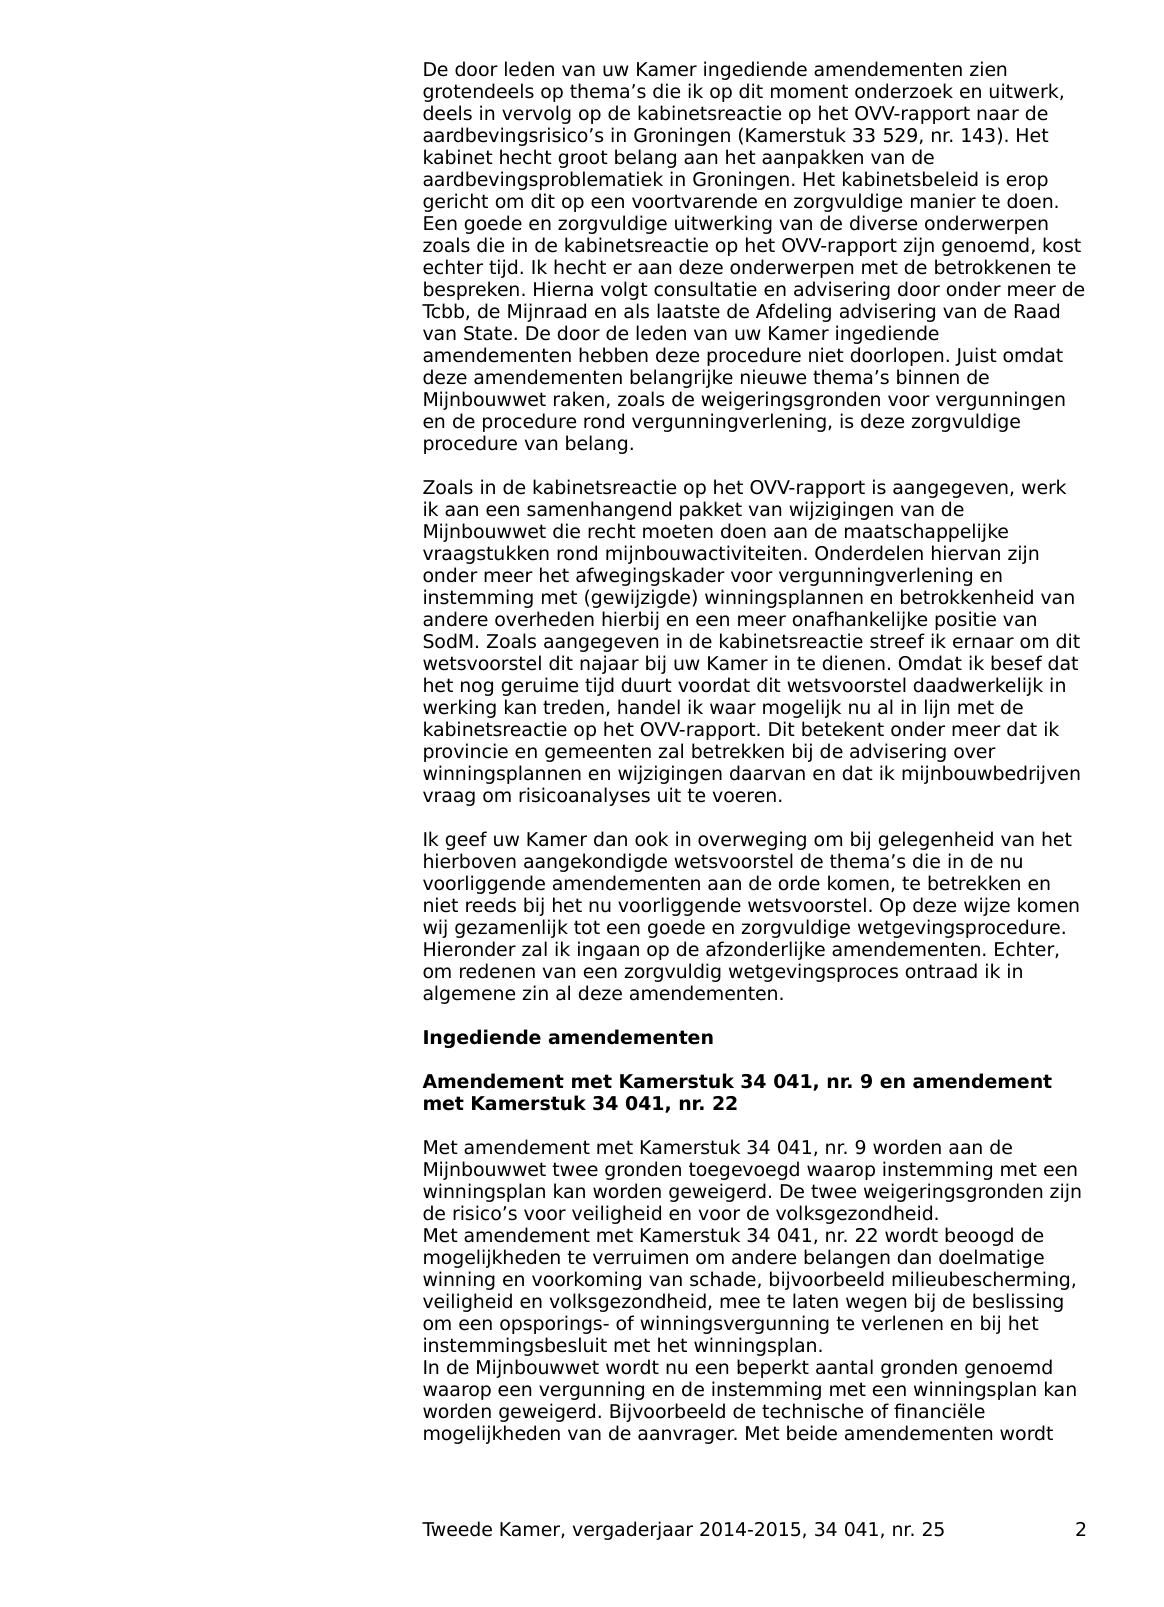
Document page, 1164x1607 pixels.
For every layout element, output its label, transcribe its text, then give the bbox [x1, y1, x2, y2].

text Met amendement met Kamerstuk 34 041, nr. 9 worden aan de Mijnbouwwet twee gronden toegevoegd waarop instemming met een winningsplan kan worden geweigerd. De twee weigeringsgronden zijn de risico’s voor veiligheid en voor de volksgezondheid. [422, 1137, 1087, 1225]
subtitle Amendement met Kamerstuk 34 041, nr. 9 en amendement met Kamerstuk 34 041, nr. 22 [422, 1071, 1087, 1115]
text Met amendement met Kamerstuk 34 041, nr. 22 wordt beoogd de mogelijkheden te verruimen om andere belangen dan doelmatige winning en voorkoming van schade, bijvoorbeeld milieubescherming, veiligheid en volksgezondheid, mee te laten wegen bij de beslissing om een opsporings- of winningsvergunning te verlenen en bij het instemmingsbesluit met het winningsplan. [422, 1225, 1087, 1357]
text Ik geef uw Kamer dan ook in overweging om bij gelegenheid van het hierboven aangekondigde wetsvoorstel de thema’s die in de nu voorliggende amendementen aan de orde komen, te betrekken en niet reeds bij het nu voorliggende wetsvoorstel. Op deze wijze komen wij gezamenlijk tot een goede en zorgvuldige wetgevingsprocedure. Hieronder zal ik ingaan op de afzonderlijke amendementen. Echter, om redenen van een zorgvuldig wetgevingsproces ontraad ik in algemene zin al deze amendementen. [422, 829, 1087, 1004]
text In de Mijnbouwwet wordt nu een beperkt aantal gronden genoemd waarop een vergunning en de instemming met een winningsplan kan worden geweigerd. Bijvoorbeeld de technische of financiële mogelijkheden van de aanvrager. Met beide amendementen wordt [422, 1357, 1087, 1445]
text De door leden van uw Kamer ingediende amendementen zien grotendeels op thema’s die ik op dit moment onderzoek en uitwerk, deels in vervolg op de kabinetsreactie op het OVV-rapport naar de aardbevingsrisico’s in Groningen (Kamerstuk 33 529, nr. 143). Het kabinet hecht groot belang aan het aanpakken van de aardbevingsproblematiek in Groningen. Het kabinetsbeleid is erop gericht om dit op een voortvarende en zorgvuldige manier te doen. Een goede en zorgvuldige uitwerking van de diverse onderwerpen zoals die in de kabinetsreactie op het OVV-rapport zijn genoemd, kost echter tijd. Ik hecht er aan deze onderwerpen met de betrokkenen te bespreken. Hierna volgt consultatie en advisering door onder meer de Tcbb, de Mijnraad en als laatste de Afdeling advisering van de Raad van State. De door de leden van uw Kamer ingediende amendementen hebben deze procedure niet doorlopen. Juist omdat deze amendementen belangrijke nieuwe thema’s binnen de Mijnbouwwet raken, zoals de weigeringsgronden voor vergunningen en de procedure rond vergunningverlening, is deze zorgvuldige procedure van belang. [422, 59, 1087, 455]
subtitle Ingediende amendementen [422, 1027, 1087, 1049]
text Zoals in de kabinetsreactie op het OVV-rapport is aangegeven, werk ik aan een samenhangend pakket van wijzigingen van de Mijnbouwwet die recht moeten doen aan de maatschappelijke vraagstukken rond mijnbouwactiviteiten. Onderdelen hiervan zijn onder meer het afwegingskader voor vergunningverlening en instemming met (gewijzigde) winningsplannen en betrokkenheid van andere overheden hierbij en een meer onafhankelijke positie van SodM. Zoals aangegeven in de kabinetsreactie streef ik ernaar om dit wetsvoorstel dit najaar bij uw Kamer in te dienen. Omdat ik besef dat het nog geruime tijd duurt voordat dit wetsvoorstel daadwerkelijk in werking kan treden, handel ik waar mogelijk nu al in lijn met de kabinetsreactie op het OVV-rapport. Dit betekent onder meer dat ik provincie en gemeenten zal betrekken bij de advisering over winningsplannen en wijzigingen daarvan en dat ik mijnbouwbedrijven vraag om risicoanalyses uit te voeren. [422, 477, 1087, 807]
